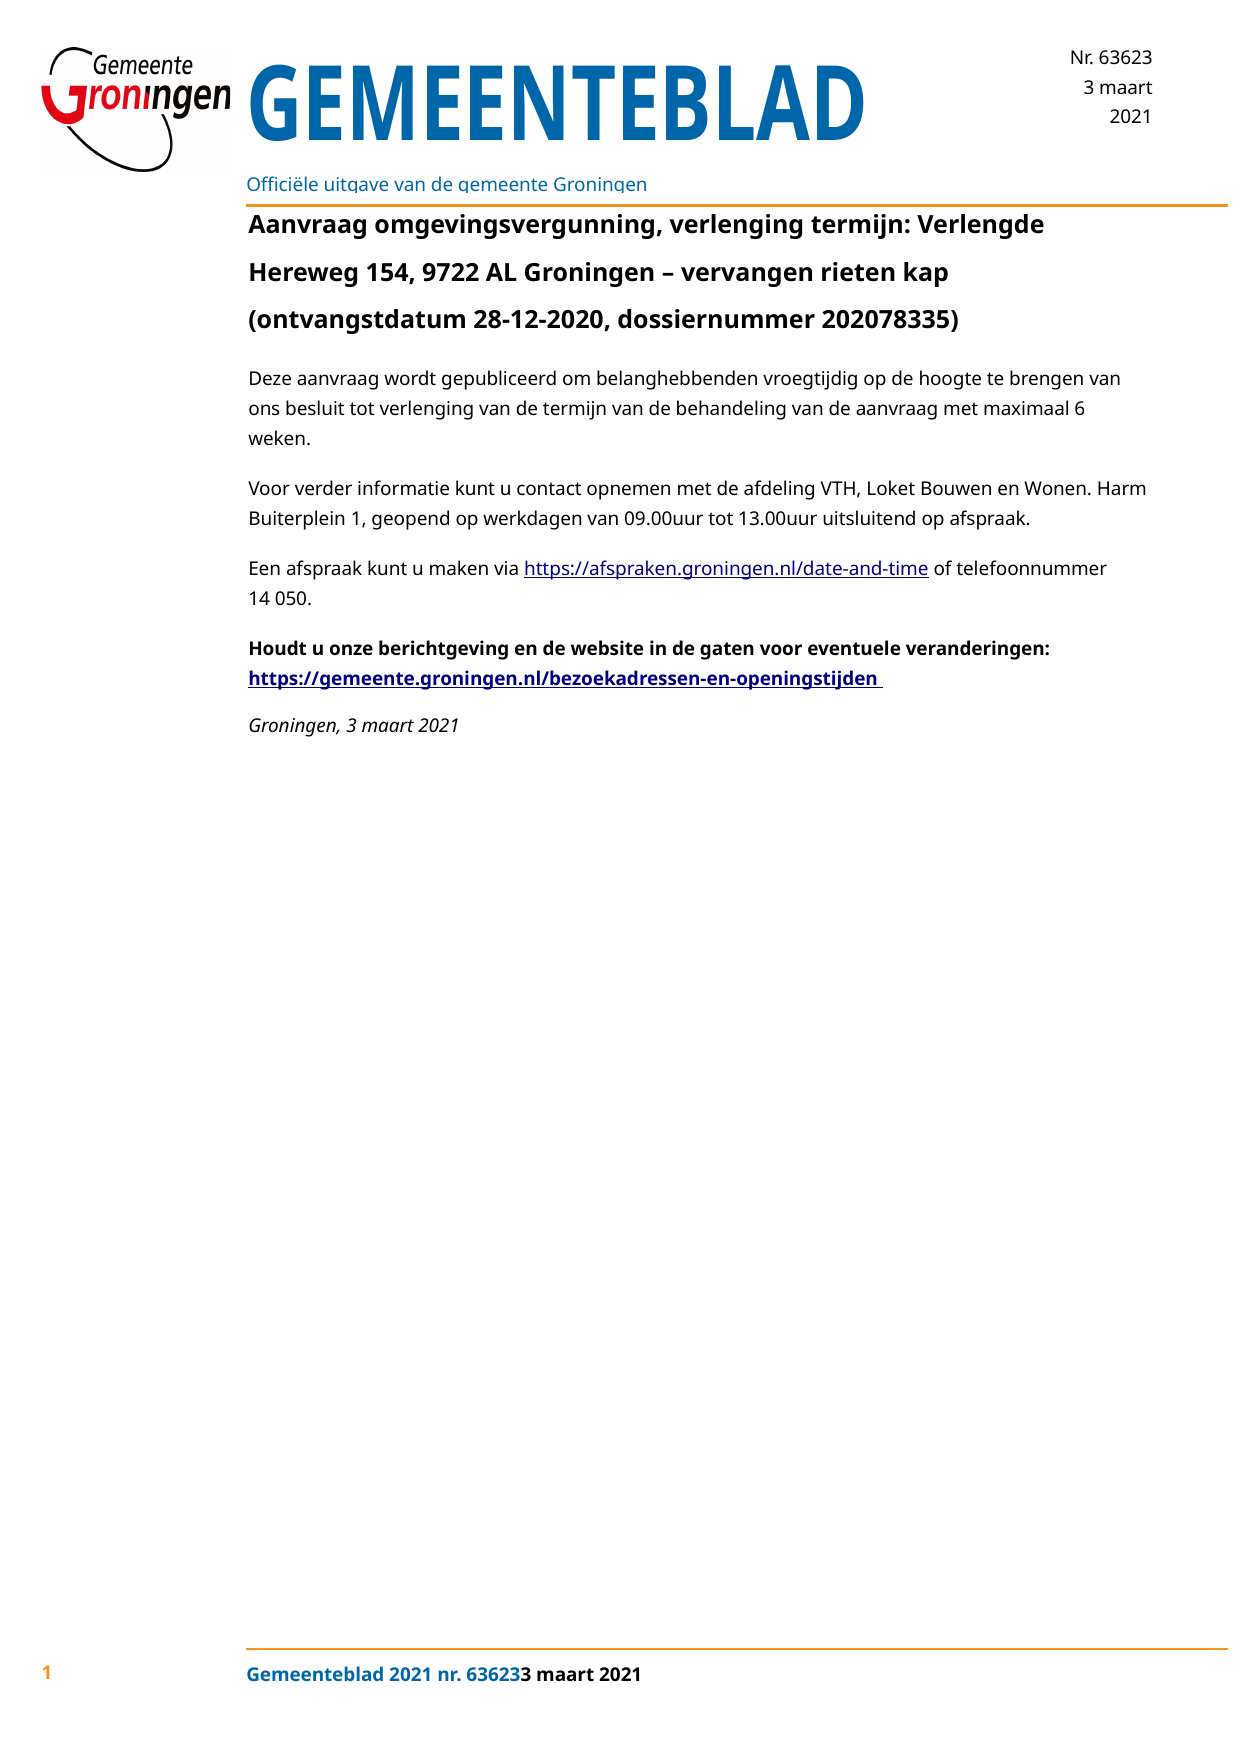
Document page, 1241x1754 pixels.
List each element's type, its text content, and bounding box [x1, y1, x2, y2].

picture [41, 47, 231, 172]
text Groningen, 3 maart 2021 [248, 712, 1152, 738]
text Aanvraag omgevingsvergunning, verlenging termijn: Verlengde Hereweg 154, 9722 AL Groningen – vervangen rieten kap (ontvangstdatum 28-12-2020, dossiernummer 202078335) [248, 207, 1152, 336]
text Deze aanvraag wordt gepubliceerd om belanghebbenden vroegtijdig op de hoogte te brengen van ons besluit tot verlenging van de termijn van de behandeling van de aanvraag met maximaal 6 weken. [248, 366, 1152, 450]
text Houdt u onze berichtgeving en de website in de gaten voor eventuele veranderingen: https://gemeente.groningen.nl/bezoekadressen-en-openingstijden [248, 635, 1152, 690]
text Een afspraak kunt u maken via https://afspraken.groningen.nl/date-and-time of telefoonnummer 14 050. [248, 555, 1152, 610]
text Voor verder informatie kunt u contact opnemen met de afdeling VTH, Loket Bouwen en Wonen. Harm Buiterplein 1, geopend op werkdagen van 09.00uur tot 13.00uur uitsluitend op afspraak. [248, 475, 1152, 530]
